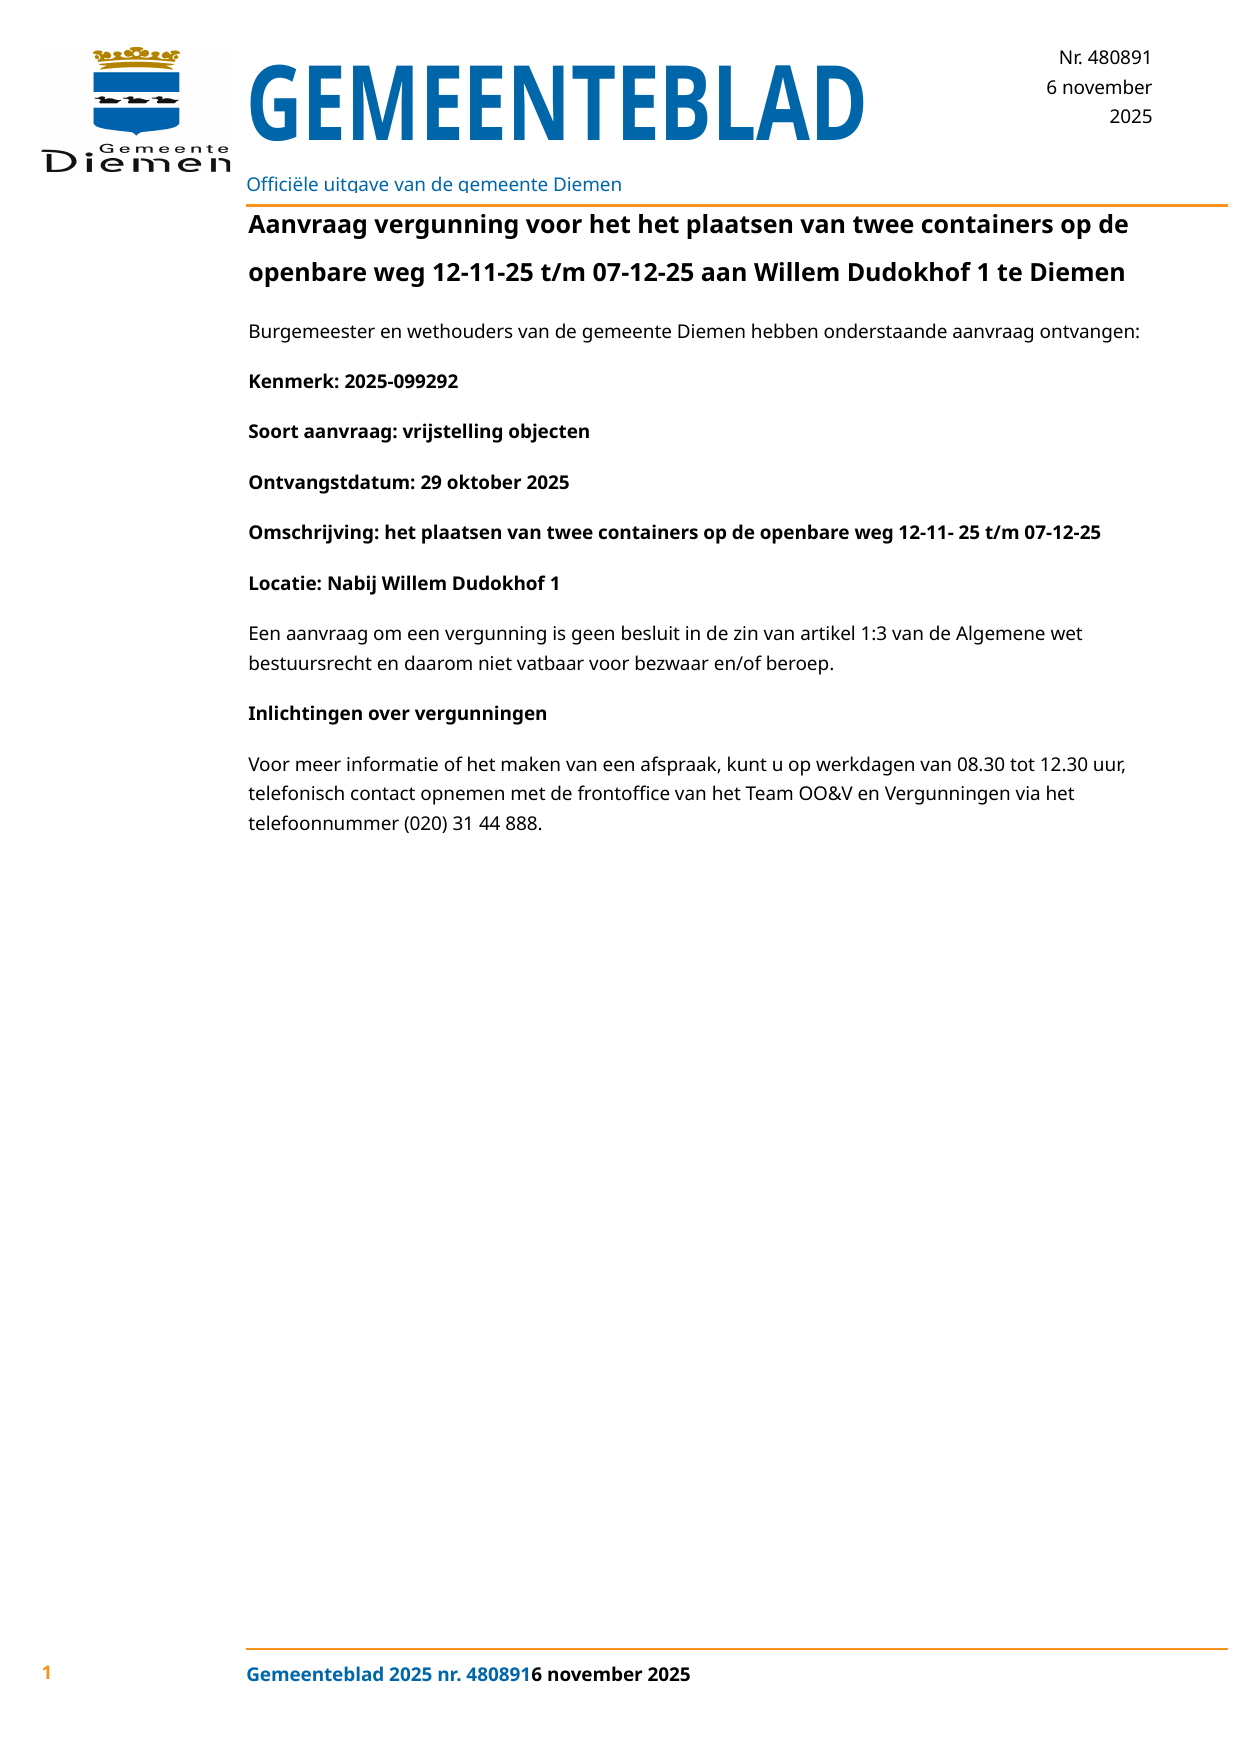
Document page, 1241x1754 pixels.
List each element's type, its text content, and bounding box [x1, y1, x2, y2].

text Voor meer informatie of het maken van een afspraak, kunt u op werkdagen van 08.30 tot 12.30 uur, telefonisch contact opnemen met de frontoffice van het Team OO&V en Vergunningen via het telefoonnummer (020) 31 44 888. [248, 751, 1152, 836]
text Locatie: Nabij Willem Dudokhof 1 [248, 570, 1152, 596]
text Kenmerk: 2025-099292 [248, 368, 1152, 394]
text Aanvraag vergunning voor het het plaatsen van twee containers op de openbare weg 12-11-25 t/m 07-12-25 aan Willem Dudokhof 1 te Diemen [248, 207, 1152, 288]
text Omschrijving: het plaatsen van twee containers op de openbare weg 12-11- 25 t/m 07-12-25 [248, 519, 1152, 545]
picture [41, 47, 231, 172]
text Soort aanvraag: vrijstelling objecten [248, 419, 1152, 444]
text Ontvangstdatum: 29 oktober 2025 [248, 469, 1152, 495]
text Een aanvraag om een vergunning is geen besluit in de zin van artikel 1:3 van de Algemene wet bestuursrecht en daarom niet vatbaar voor bezwaar en/of beroep. [248, 620, 1152, 676]
text Inlichtingen over vergunningen [248, 700, 1152, 726]
text Burgemeester en wethouders van de gemeente Diemen hebben onderstaande aanvraag ontvangen: [248, 318, 1152, 344]
